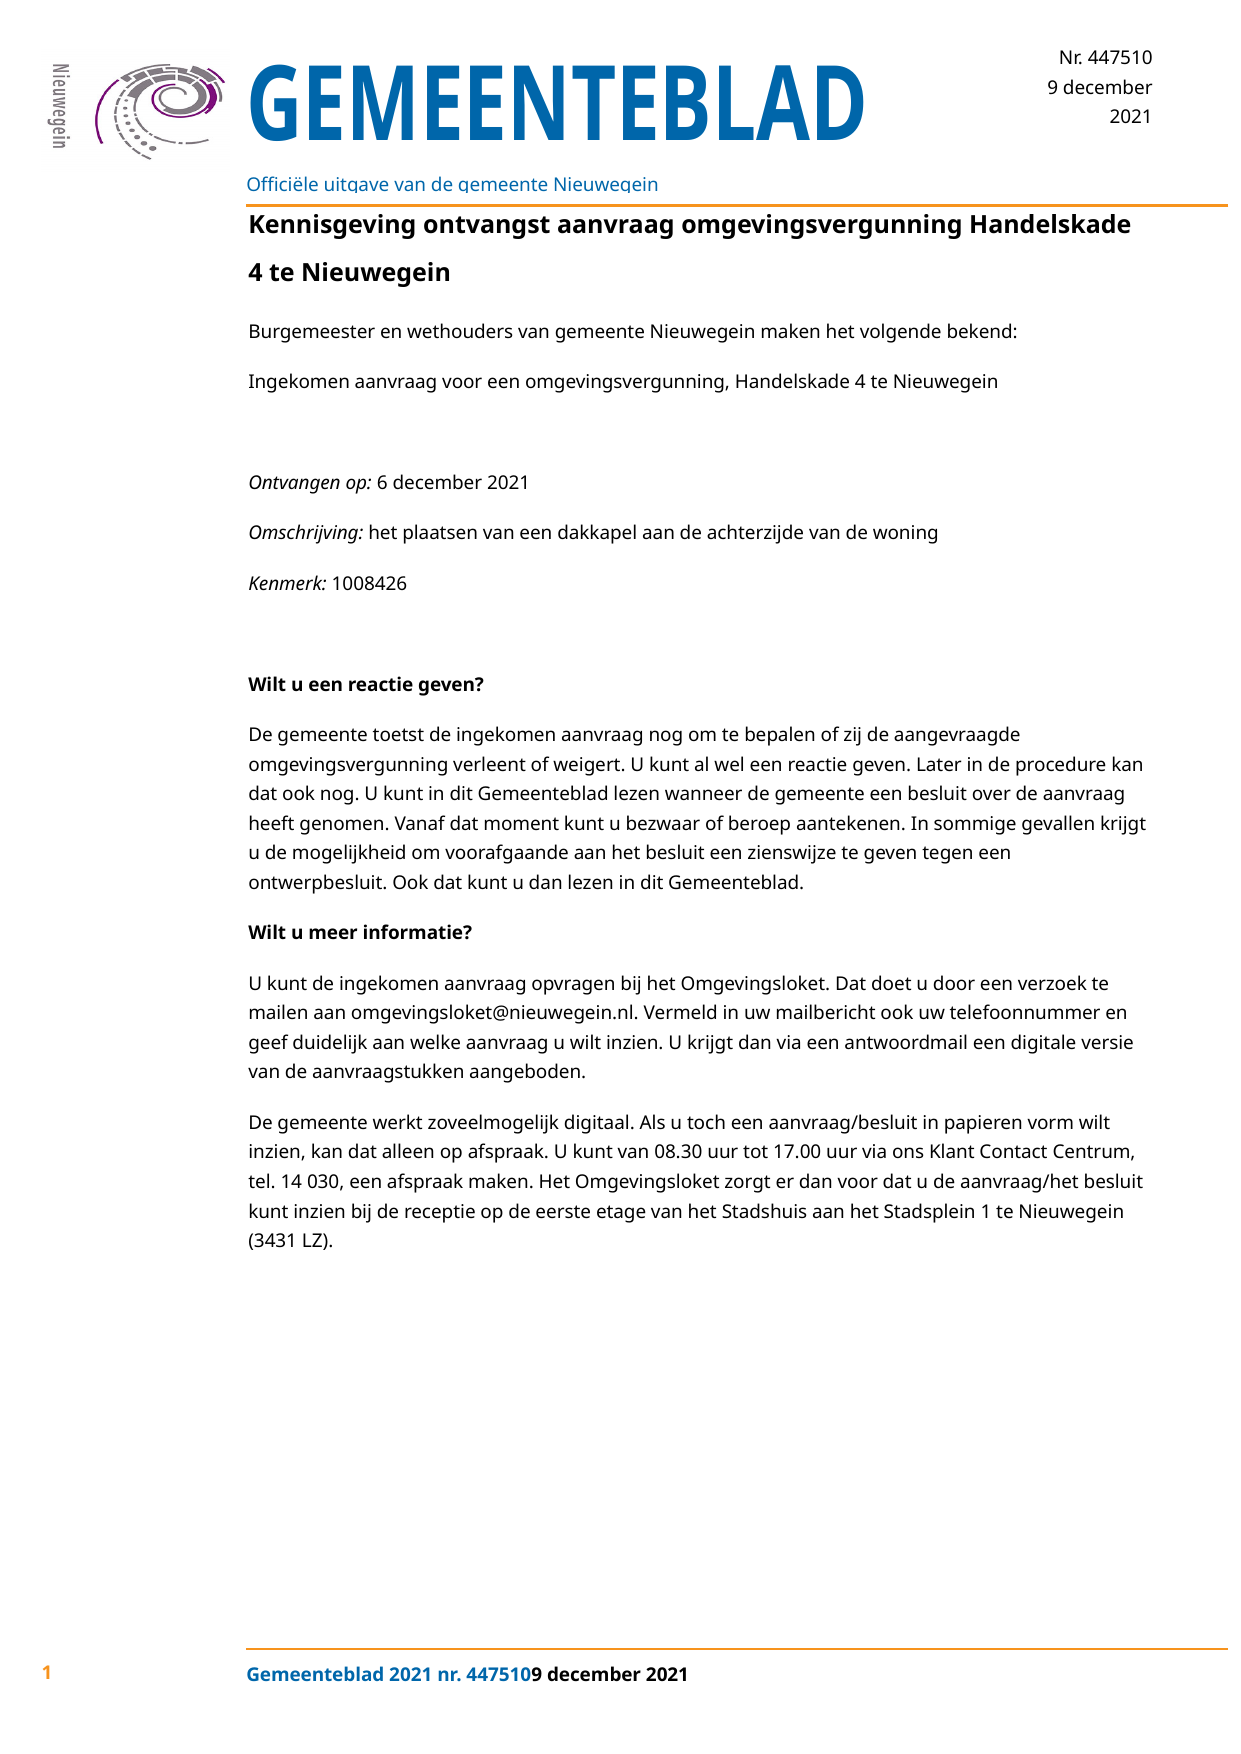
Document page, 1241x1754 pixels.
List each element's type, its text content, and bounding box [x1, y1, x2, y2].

text Burgemeester en wethouders van gemeente Nieuwegein maken het volgende bekend: [248, 318, 1152, 344]
text Ontvangen op: 6 december 2021 [248, 469, 1152, 495]
text Wilt u meer informatie? [248, 919, 1152, 945]
text Kennisgeving ontvangst aanvraag omgevingsvergunning Handelskade 4 te Nieuwegein [248, 207, 1152, 288]
text Kenmerk: 1008426 [248, 570, 1152, 596]
text De gemeente toetst de ingekomen aanvraag nog om te bepalen of zij de aangevraagde omgevingsvergunning verleent of weigert. U kunt al wel een reactie geven. Later in de procedure kan dat ook nog. U kunt in dit Gemeenteblad lezen wanneer de gemeente een besluit over de aanvraag heeft genomen. Vanaf dat moment kunt u bezwaar of beroep aantekenen. In sommige gevallen krijgt u de mogelijkheid om voorafgaande aan het besluit een zienswijze te geven tegen een ontwerpbesluit. Ook dat kunt u dan lezen in dit Gemeenteblad. [248, 721, 1152, 895]
text Ingekomen aanvraag voor een omgevingsvergunning, Handelskade 4 te Nieuwegein [248, 368, 1152, 394]
text Omschrijving: het plaatsen van een dakkapel aan de achterzijde van de woning [248, 519, 1152, 545]
picture [41, 47, 231, 172]
text Wilt u een reactie geven? [248, 671, 1152, 697]
text U kunt de ingekomen aanvraag opvragen bij het Omgevingsloket. Dat doet u door een verzoek te mailen aan omgevingsloket@nieuwegein.nl. Vermeld in uw mailbericht ook uw telefoonnummer en geef duidelijk aan welke aanvraag u wilt inzien. U krijgt dan via een antwoordmail een digitale versie van de aanvraagstukken aangeboden. [248, 970, 1152, 1084]
text De gemeente werkt zoveelmogelijk digitaal. Als u toch een aanvraag/besluit in papieren vorm wilt inzien, kan dat alleen op afspraak. U kunt van 08.30 uur tot 17.00 uur via ons Klant Contact Centrum, tel. 14 030, een afspraak maken. Het Omgevingsloket zorgt er dan voor dat u de aanvraag/het besluit kunt inzien bij de receptie op de eerste etage van het Stadshuis aan het Stadsplein 1 te Nieuwegein (3431 LZ). [248, 1109, 1152, 1253]
